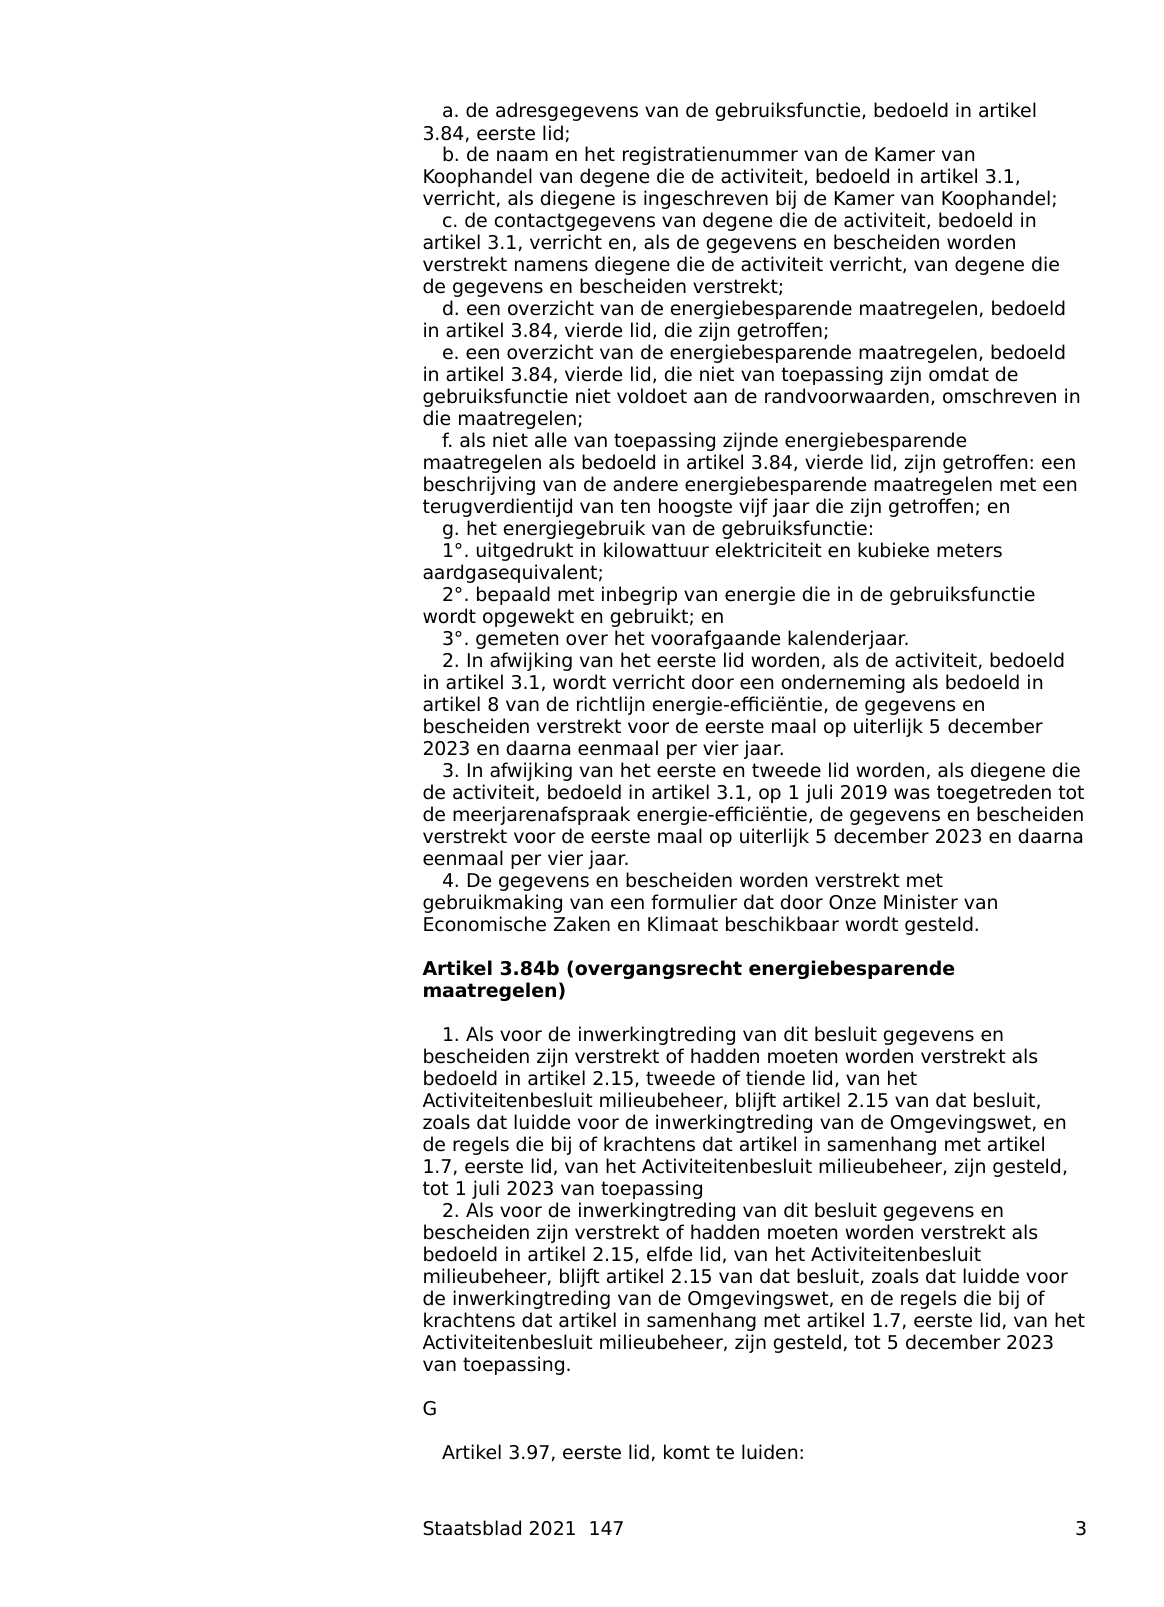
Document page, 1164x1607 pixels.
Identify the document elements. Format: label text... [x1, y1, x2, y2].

text 4. De gegevens en bescheiden worden verstrekt met gebruikmaking van een formulier dat door Onze Minister van Economische Zaken en Klimaat beschikbaar wordt gesteld. [422, 870, 1087, 936]
text e. een overzicht van de energiebesparende maatregelen, bedoeld in artikel 3.84, vierde lid, die niet van toepassing zijn omdat de gebruiksfunctie niet voldoet aan de randvoorwaarden, omschreven in die maatregelen; [422, 342, 1087, 430]
text 2. In afwijking van het eerste lid worden, als de activiteit, bedoeld in artikel 3.1, wordt verricht door een onderneming als bedoeld in artikel 8 van de richtlijn energie-efficiëntie, de gegevens en bescheiden verstrekt voor de eerste maal op uiterlijk 5 december 2023 en daarna eenmaal per vier jaar. [422, 650, 1087, 760]
text c. de contactgegevens van degene die de activiteit, bedoeld in artikel 3.1, verricht en, als de gegevens en bescheiden worden verstrekt namens diegene die de activiteit verricht, van degene die de gegevens en bescheiden verstrekt; [422, 210, 1087, 298]
text 3°. gemeten over het voorafgaande kalenderjaar. [422, 628, 1087, 650]
text d. een overzicht van de energiebesparende maatregelen, bedoeld in artikel 3.84, vierde lid, die zijn getroffen; [422, 298, 1087, 342]
text f. als niet alle van toepassing zijnde energiebesparende maatregelen als bedoeld in artikel 3.84, vierde lid, zijn getroffen: een beschrijving van de andere energiebesparende maatregelen met een terugverdientijd van ten hoogste vijf jaar die zijn getroffen; en [422, 430, 1087, 518]
text g. het energiegebruik van de gebruiksfunctie: [422, 518, 1087, 540]
text 2. Als voor de inwerkingtreding van dit besluit gegevens en bescheiden zijn verstrekt of hadden moeten worden verstrekt als bedoeld in artikel 2.15, elfde lid, van het Activiteitenbesluit milieubeheer, blijft artikel 2.15 van dat besluit, zoals dat luidde voor de inwerkingtreding van de Omgevingswet, en de regels die bij of krachtens dat artikel in samenhang met artikel 1.7, eerste lid, van het Activiteitenbesluit milieubeheer, zijn gesteld, tot 5 december 2023 van toepassing. [422, 1200, 1087, 1376]
text 1. Als voor de inwerkingtreding van dit besluit gegevens en bescheiden zijn verstrekt of hadden moeten worden verstrekt als bedoeld in artikel 2.15, tweede of tiende lid, van het Activiteitenbesluit milieubeheer, blijft artikel 2.15 van dat besluit, zoals dat luidde voor de inwerkingtreding van de Omgevingswet, en de regels die bij of krachtens dat artikel in samenhang met artikel 1.7, eerste lid, van het Activiteitenbesluit milieubeheer, zijn gesteld, tot 1 juli 2023 van toepassing [422, 1024, 1087, 1200]
text a. de adresgegevens van de gebruiksfunctie, bedoeld in artikel 3.84, eerste lid; [422, 100, 1087, 144]
text Artikel 3.97, eerste lid, komt te luiden: [422, 1442, 1087, 1464]
subtitle Artikel 3.84b (overgangsrecht energiebesparende maatregelen) [422, 958, 1087, 1002]
text 2°. bepaald met inbegrip van energie die in de gebruiksfunctie wordt opgewekt en gebruikt; en [422, 584, 1087, 628]
text G [422, 1398, 1087, 1420]
text b. de naam en het registratienummer van de Kamer van Koophandel van degene die de activiteit, bedoeld in artikel 3.1, verricht, als diegene is ingeschreven bij de Kamer van Koophandel; [422, 144, 1087, 210]
text 3. In afwijking van het eerste en tweede lid worden, als diegene die de activiteit, bedoeld in artikel 3.1, op 1 juli 2019 was toegetreden tot de meerjarenafspraak energie-efficiëntie, de gegevens en bescheiden verstrekt voor de eerste maal op uiterlijk 5 december 2023 en daarna eenmaal per vier jaar. [422, 760, 1087, 870]
text 1°. uitgedrukt in kilowattuur elektriciteit en kubieke meters aardgasequivalent; [422, 540, 1087, 584]
